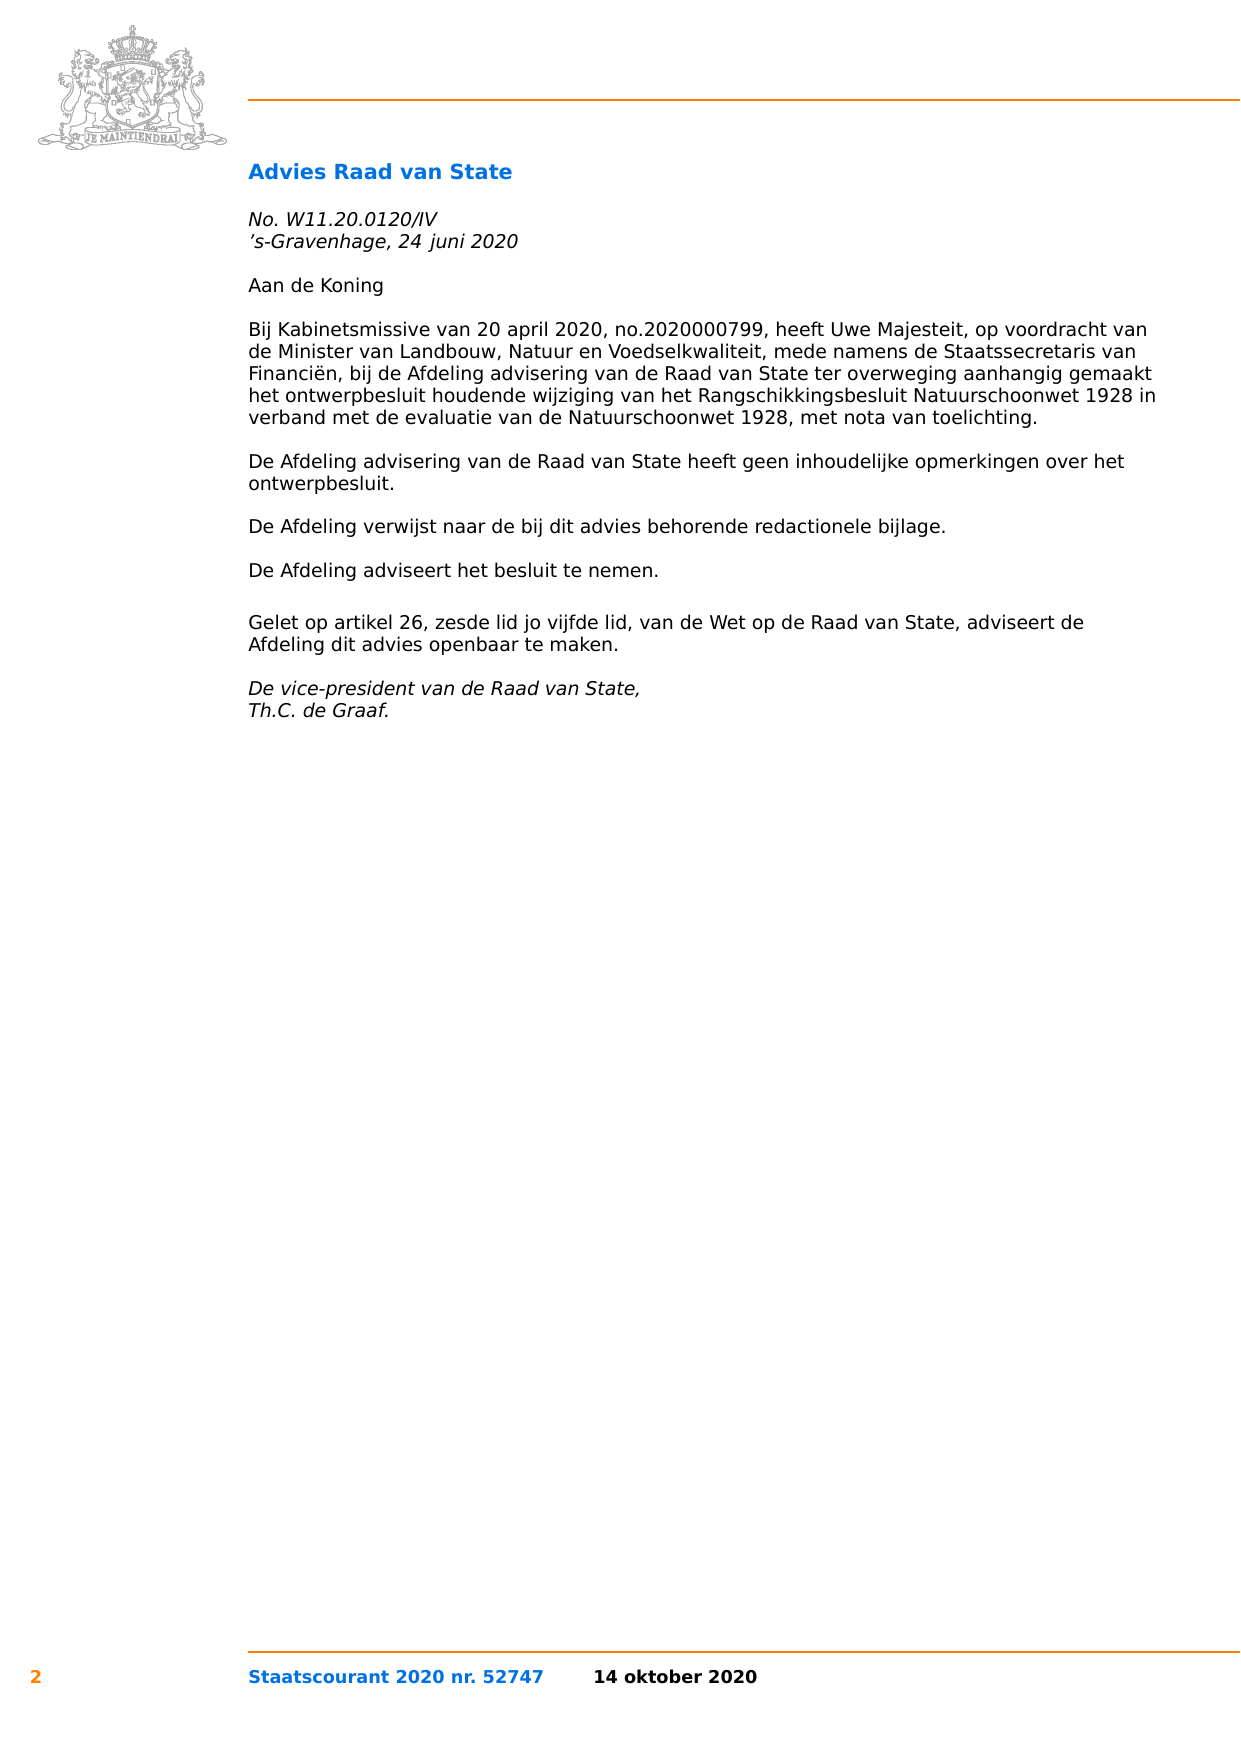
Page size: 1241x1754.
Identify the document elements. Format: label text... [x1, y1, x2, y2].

text Gelet op artikel 26, zesde lid jo vijfde lid, van de Wet op de Raad van State, adviseert de Afdeling dit advies openbaar te maken. [248, 612, 1163, 656]
text Aan de Koning [248, 275, 1163, 297]
text No. W11.20.0120/IV [248, 209, 1163, 231]
text De Afdeling verwijst naar de bij dit advies behorende redactionele bijlage. [248, 516, 1163, 538]
subtitle Advies Raad van State [248, 160, 1163, 184]
text De vice-president van de Raad van State, Th.C. de Graaf. [248, 678, 1163, 722]
picture [38, 25, 227, 150]
text De Afdeling advisering van de Raad van State heeft geen inhoudelijke opmerkingen over het ontwerpbesluit. [248, 451, 1163, 494]
text Bij Kabinetsmissive van 20 april 2020, no.2020000799, heeft Uwe Majesteit, op voordracht van de Minister van Landbouw, Natuur en Voedselkwaliteit, mede namens de Staatssecretaris van Financiën, bij de Afdeling advisering van de Raad van State ter overweging aanhangig gemaakt het ontwerpbesluit houdende wijziging van het Rangschikkingsbesluit Natuurschoonwet 1928 in verband met de evaluatie van de Natuurschoonwet 1928, met nota van toelichting. [248, 319, 1163, 429]
text De Afdeling adviseert het besluit te nemen. [248, 560, 1163, 582]
text ’s-Gravenhage, 24 juni 2020 [248, 231, 1163, 253]
